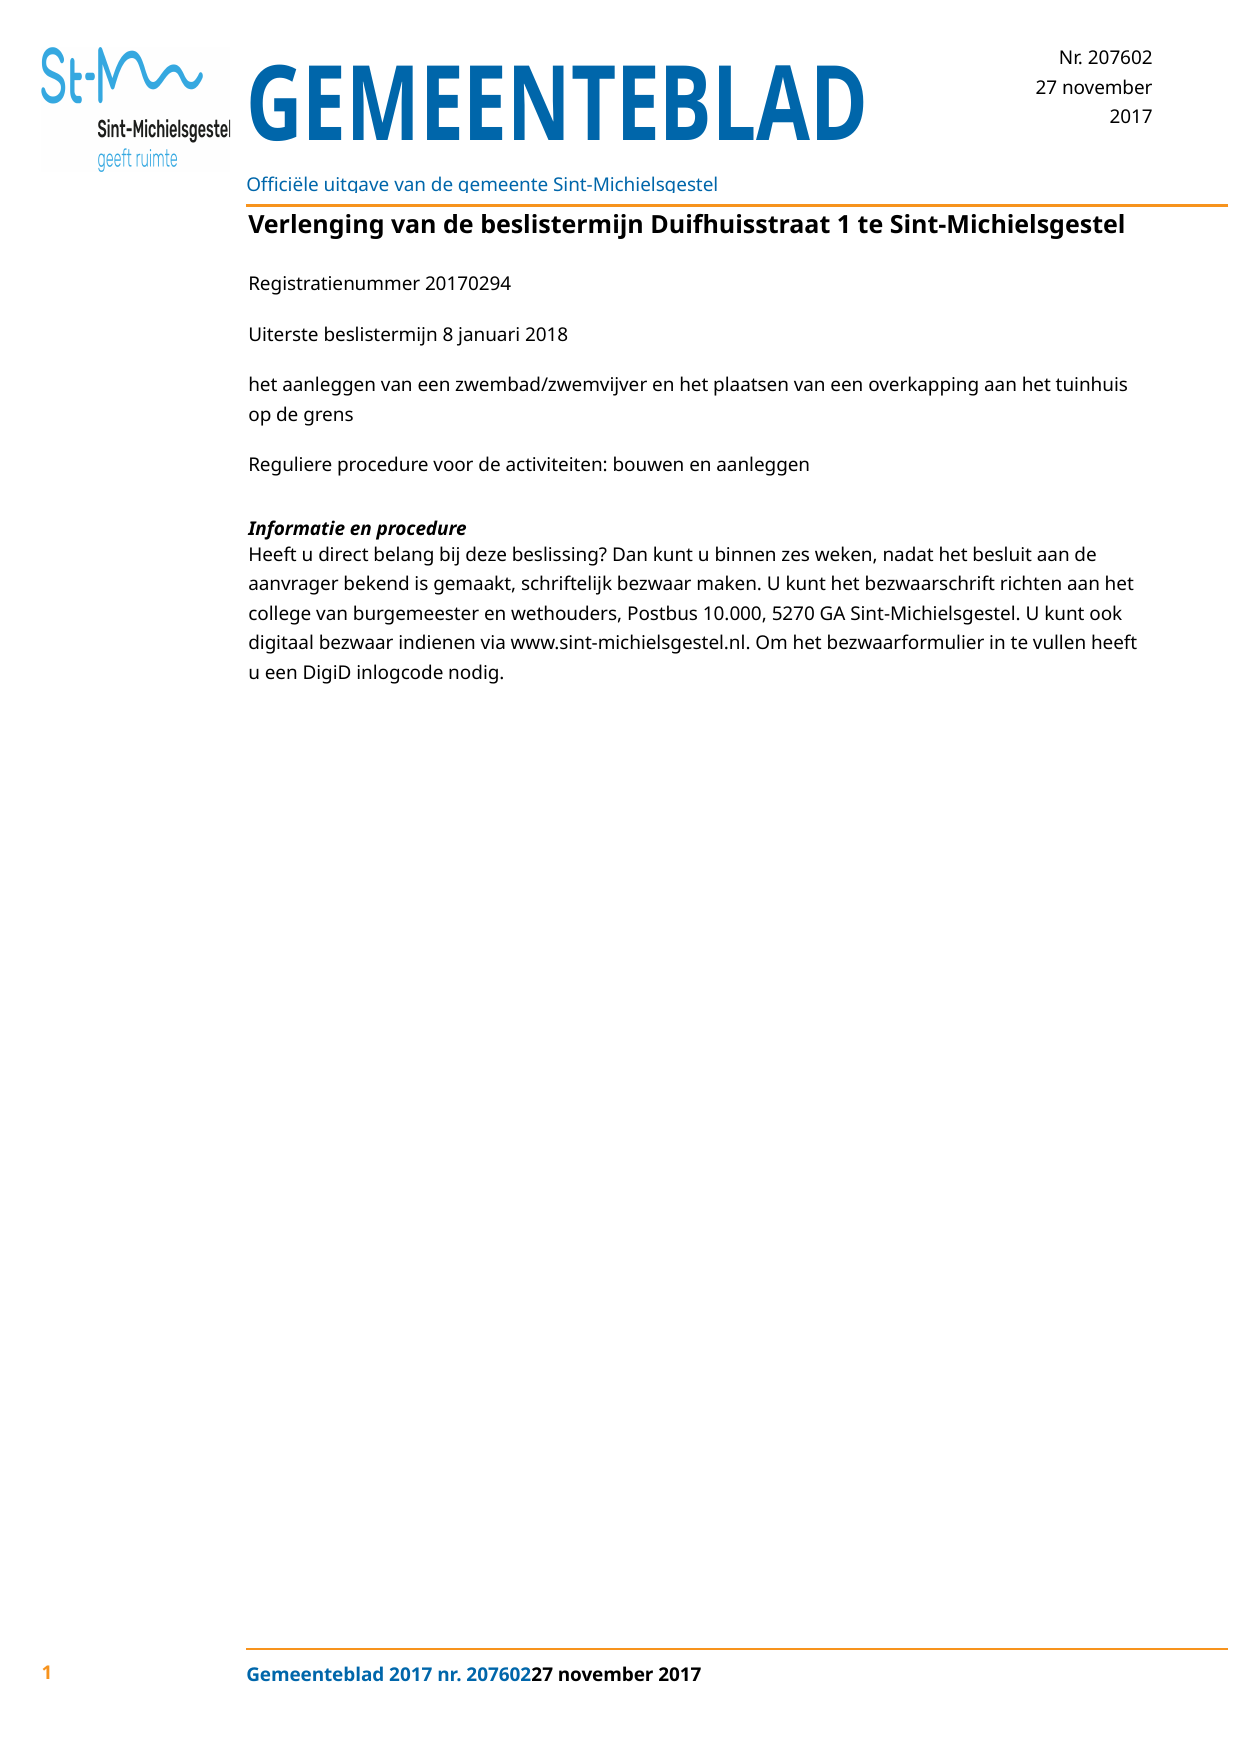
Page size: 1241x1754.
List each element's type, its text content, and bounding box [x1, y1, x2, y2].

text het aanleggen van een zwembad/zwemvijver en het plaatsen van een overkapping aan het tuinhuis op de grens [248, 371, 1152, 426]
text Heeft u direct belang bij deze beslissing? Dan kunt u binnen zes weken, nadat het besluit aan de aanvrager bekend is gemaakt, schriftelijk bezwaar maken. U kunt het bezwaarschrift richten aan het college van burgemeester en wethouders, Postbus 10.000, 5270 GA Sint-Michielsgestel. U kunt ook digitaal bezwaar indienen via www.sint-michielsgestel.nl. Om het bezwaarformulier in te vullen heeft u een DigiD inlogcode nodig. [248, 541, 1152, 685]
text Reguliere procedure voor de activiteiten: bouwen en aanleggen [248, 451, 1152, 477]
picture [41, 47, 231, 172]
text Verlenging van de beslistermijn Duifhuisstraat 1 te Sint-Michielsgestel [248, 207, 1152, 241]
text Uiterste beslistermijn 8 januari 2018 [248, 321, 1152, 346]
text Informatie en procedure [248, 515, 1152, 541]
text Registratienummer 20170294 [248, 270, 1152, 296]
